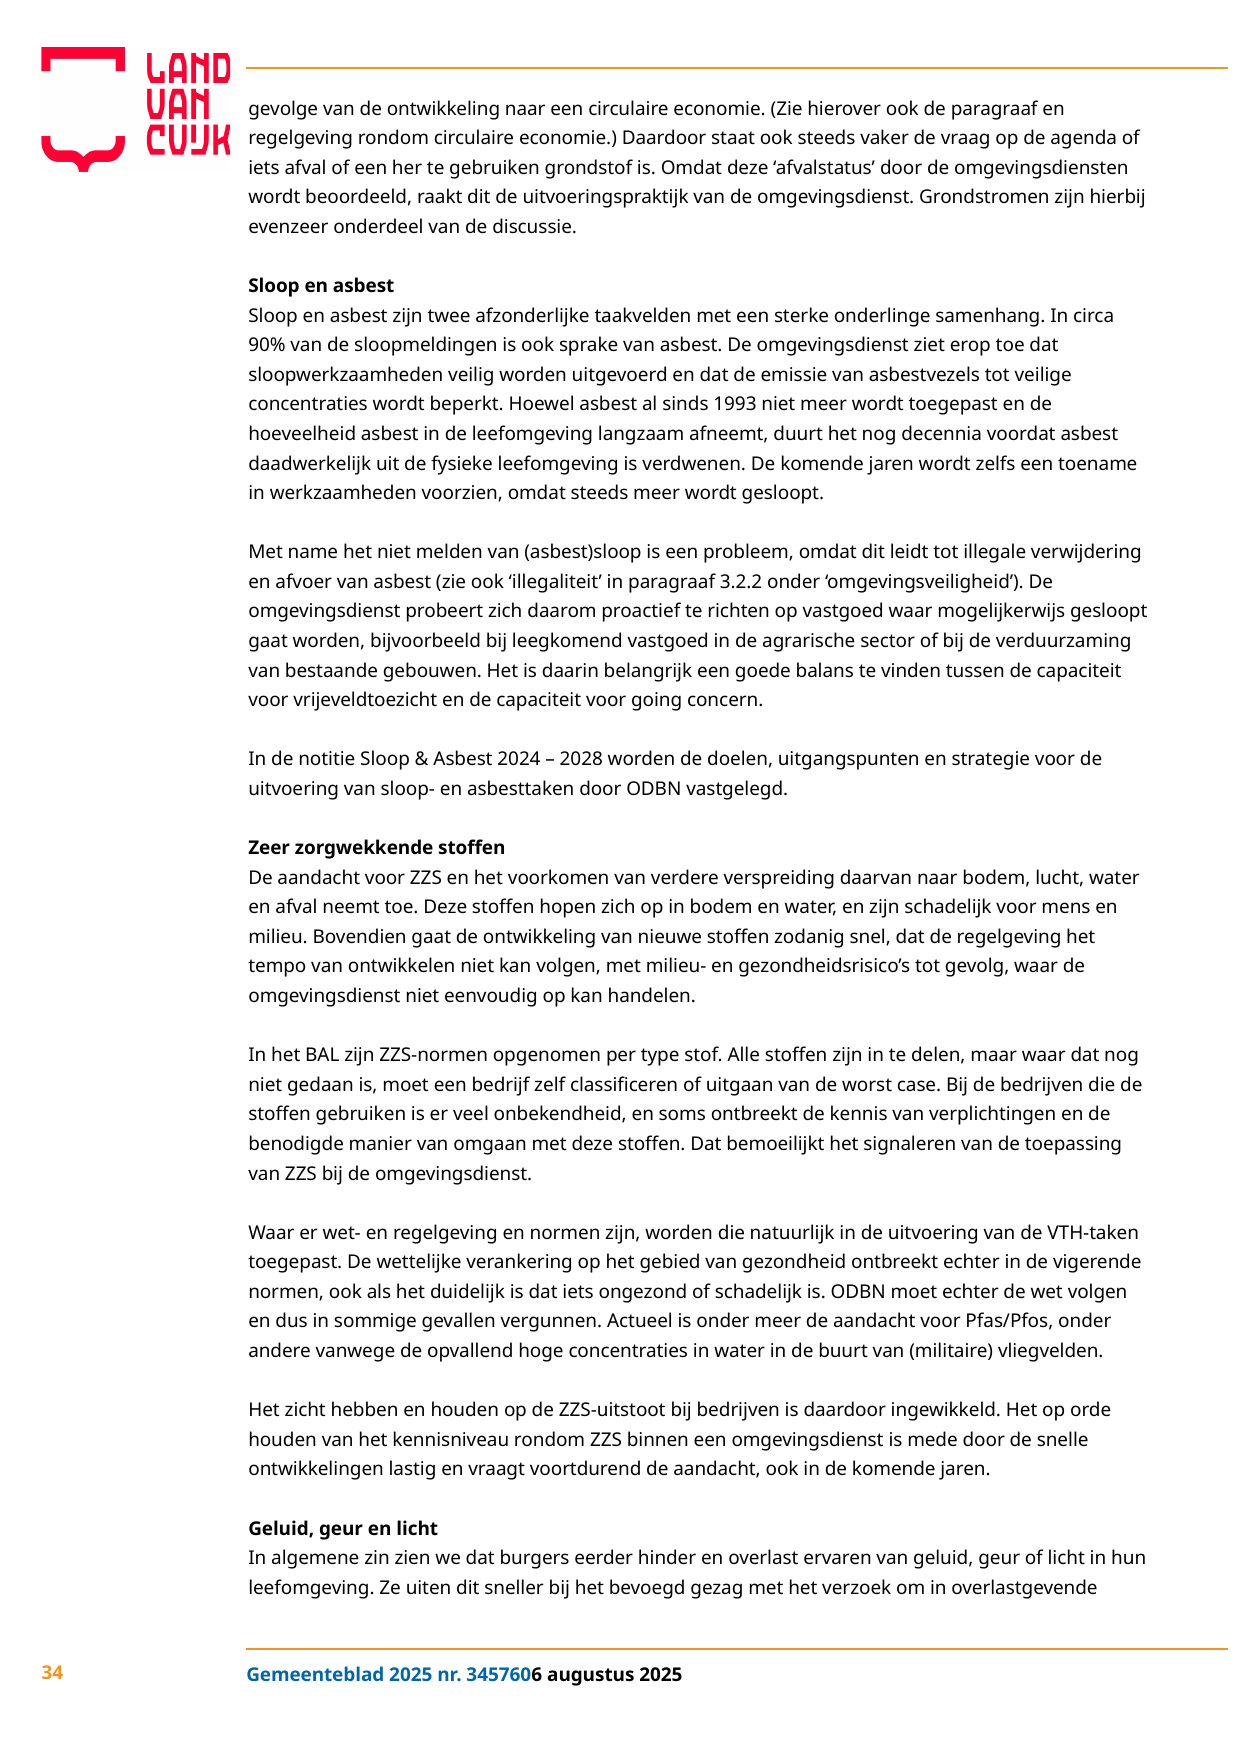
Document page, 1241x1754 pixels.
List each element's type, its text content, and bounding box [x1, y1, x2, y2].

picture [41, 47, 231, 172]
text Waar er wet- en regelgeving en normen zijn, worden die natuurlijk in de uitvoering van de VTH-taken toegepast. De wettelijke verankering op het gebied van gezondheid ontbreekt echter in de vigerende normen, ook als het duidelijk is dat iets ongezond of schadelijk is. ODBN moet echter de wet volgen en dus in sommige gevallen vergunnen. Actueel is onder meer de aandacht voor Pfas/Pfos, onder andere vanwege de opvallend hoge concentraties in water in de buurt van (militaire) vliegvelden. [248, 1219, 1152, 1363]
text Zeer zorgwekkende stoffen [248, 834, 1152, 860]
text Sloop en asbest [248, 272, 1152, 298]
text Het zicht hebben en houden op de ZZS-uitstoot bij bedrijven is daardoor ingewikkeld. Het op orde houden van het kennisniveau rondom ZZS binnen een omgevingsdienst is mede door de snelle ontwikkelingen lastig en vraagt voortdurend de aandacht, ook in de komende jaren. [248, 1396, 1152, 1481]
text Sloop en asbest zijn twee afzonderlijke taakvelden met een sterke onderlinge samenhang. In circa 90% van de sloopmeldingen is ook sprake van asbest. De omgevingsdienst ziet erop toe dat sloopwerkzaamheden veilig worden uitgevoerd en dat de emissie van asbestvezels tot veilige concentraties wordt beperkt. Hoewel asbest al sinds 1993 niet meer wordt toegepast en de hoeveelheid asbest in de leefomgeving langzaam afneemt, duurt het nog decennia voordat asbest daadwerkelijk uit de fysieke leefomgeving is verdwenen. De komende jaren wordt zelfs een toename in werkzaamheden voorzien, omdat steeds meer wordt gesloopt. [248, 302, 1152, 505]
text gevolge van de ontwikkeling naar een circulaire economie. (Zie hierover ook de paragraaf en regelgeving rondom circulaire economie.) Daardoor staat ook steeds vaker de vraag op de agenda of iets afval of een her te gebruiken grondstof is. Omdat deze ‘afvalstatus’ door de omgevingsdiensten wordt beoordeeld, raakt dit de uitvoeringspraktijk van de omgevingsdienst. Grondstromen zijn hierbij evenzeer onderdeel van de discussie. [248, 95, 1152, 239]
text Met name het niet melden van (asbest)sloop is een probleem, omdat dit leidt tot illegale verwijdering en afvoer van asbest (zie ook ‘illegaliteit’ in paragraaf 3.2.2 onder ‘omgevingsveiligheid’). De omgevingsdienst probeert zich daarom proactief te richten op vastgoed waar mogelijkerwijs gesloopt gaat worden, bijvoorbeeld bij leegkomend vastgoed in de agrarische sector of bij de verduurzaming van bestaande gebouwen. Het is daarin belangrijk een goede balans te vinden tussen de capaciteit voor vrijeveldtoezicht en de capaciteit voor going concern. [248, 538, 1152, 712]
text De aandacht voor ZZS en het voorkomen van verdere verspreiding daarvan naar bodem, lucht, water en afval neemt toe. Deze stoffen hopen zich op in bodem en water, en zijn schadelijk voor mens en milieu. Bovendien gaat de ontwikkeling van nieuwe stoffen zodanig snel, dat de regelgeving het tempo van ontwikkelen niet kan volgen, met milieu- en gezondheidsrisico’s tot gevolg, waar de omgevingsdienst niet eenvoudig op kan handelen. [248, 864, 1152, 1008]
text Geluid, geur en licht [248, 1515, 1152, 1541]
text In het BAL zijn ZZS-normen opgenomen per type stof. Alle stoffen zijn in te delen, maar waar dat nog niet gedaan is, moet een bedrijf zelf classificeren of uitgaan van de worst case. Bij de bedrijven die de stoffen gebruiken is er veel onbekendheid, en soms ontbreekt de kennis van verplichtingen en de benodigde manier van omgaan met deze stoffen. Dat bemoeilijkt het signaleren van de toepassing van ZZS bij de omgevingsdienst. [248, 1041, 1152, 1186]
text In de notitie Sloop & Asbest 2024 – 2028 worden de doelen, uitgangspunten en strategie voor de uitvoering van sloop- en asbesttaken door ODBN vastgelegd. [248, 746, 1152, 801]
text In algemene zin zien we dat burgers eerder hinder en overlast ervaren van geluid, geur of licht in hun leefomgeving. Ze uiten dit sneller bij het bevoegd gezag met het verzoek om in overlastgevende [248, 1544, 1152, 1600]
